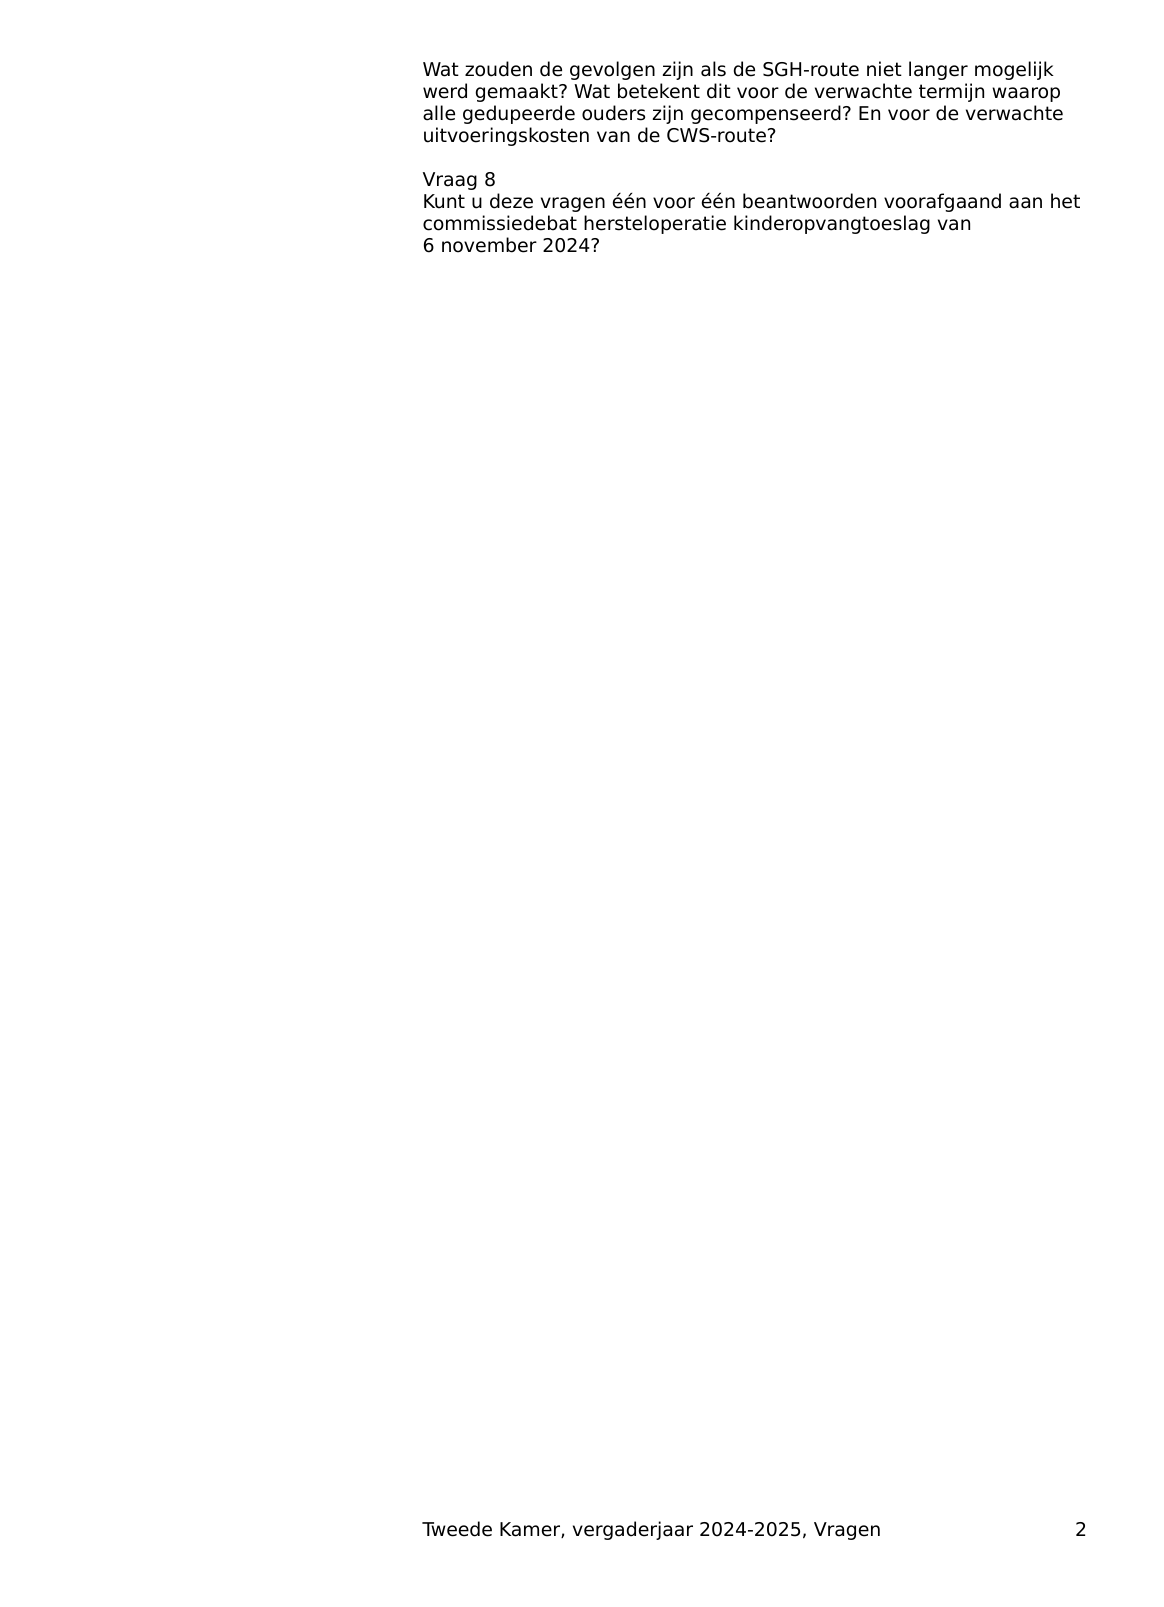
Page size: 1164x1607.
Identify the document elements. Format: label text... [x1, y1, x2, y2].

text Wat zouden de gevolgen zijn als de SGH-route niet langer mogelijk werd gemaakt? Wat betekent dit voor de verwachte termijn waarop alle gedupeerde ouders zijn gecompenseerd? En voor de verwachte uitvoeringskosten van de CWS-route? [422, 59, 1087, 147]
text Kunt u deze vragen één voor één beantwoorden voorafgaand aan het commissiedebat hersteloperatie kinderopvangtoeslag van 6 november 2024? [422, 191, 1087, 257]
text Vraag 8 [422, 169, 1087, 191]
